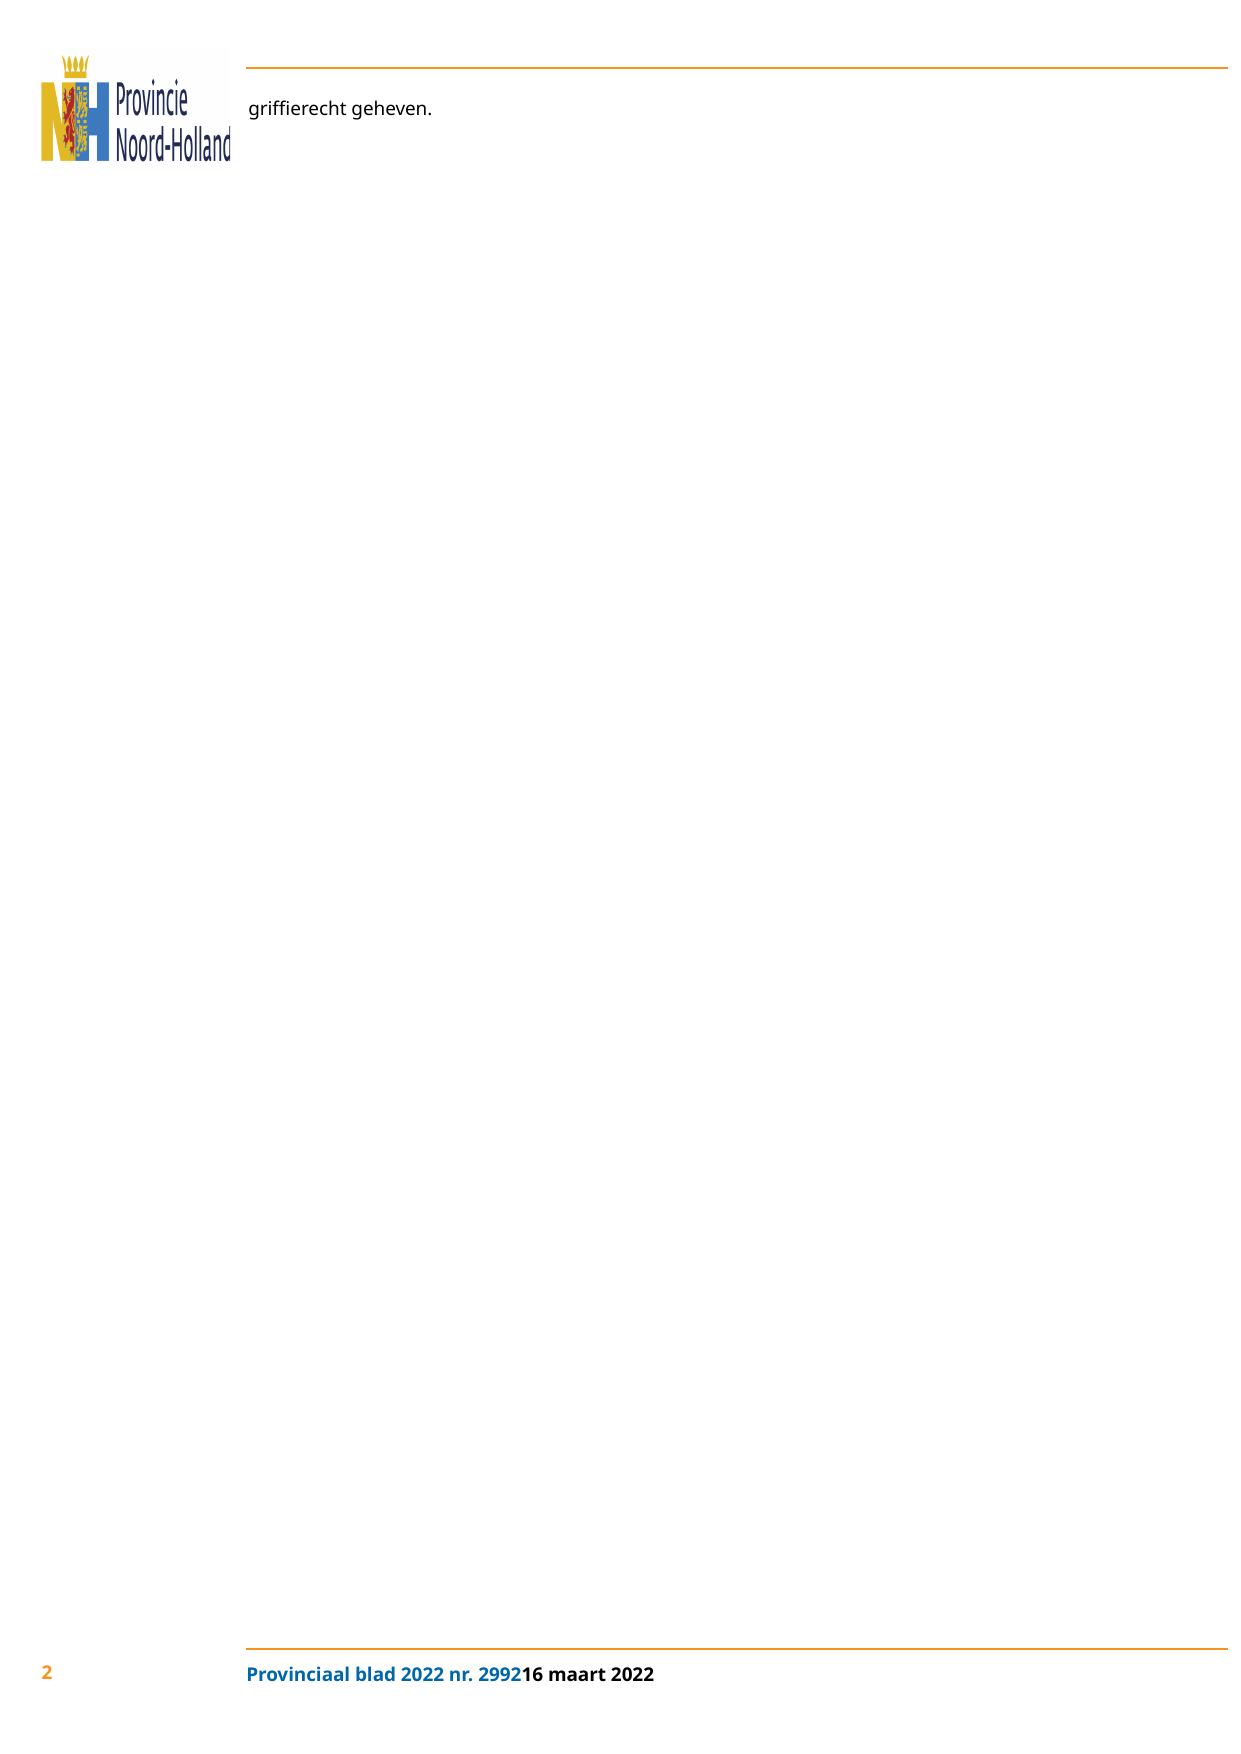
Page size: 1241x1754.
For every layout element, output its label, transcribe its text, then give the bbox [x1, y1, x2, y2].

text griffierecht geheven. [248, 95, 1152, 121]
picture [41, 47, 231, 172]
